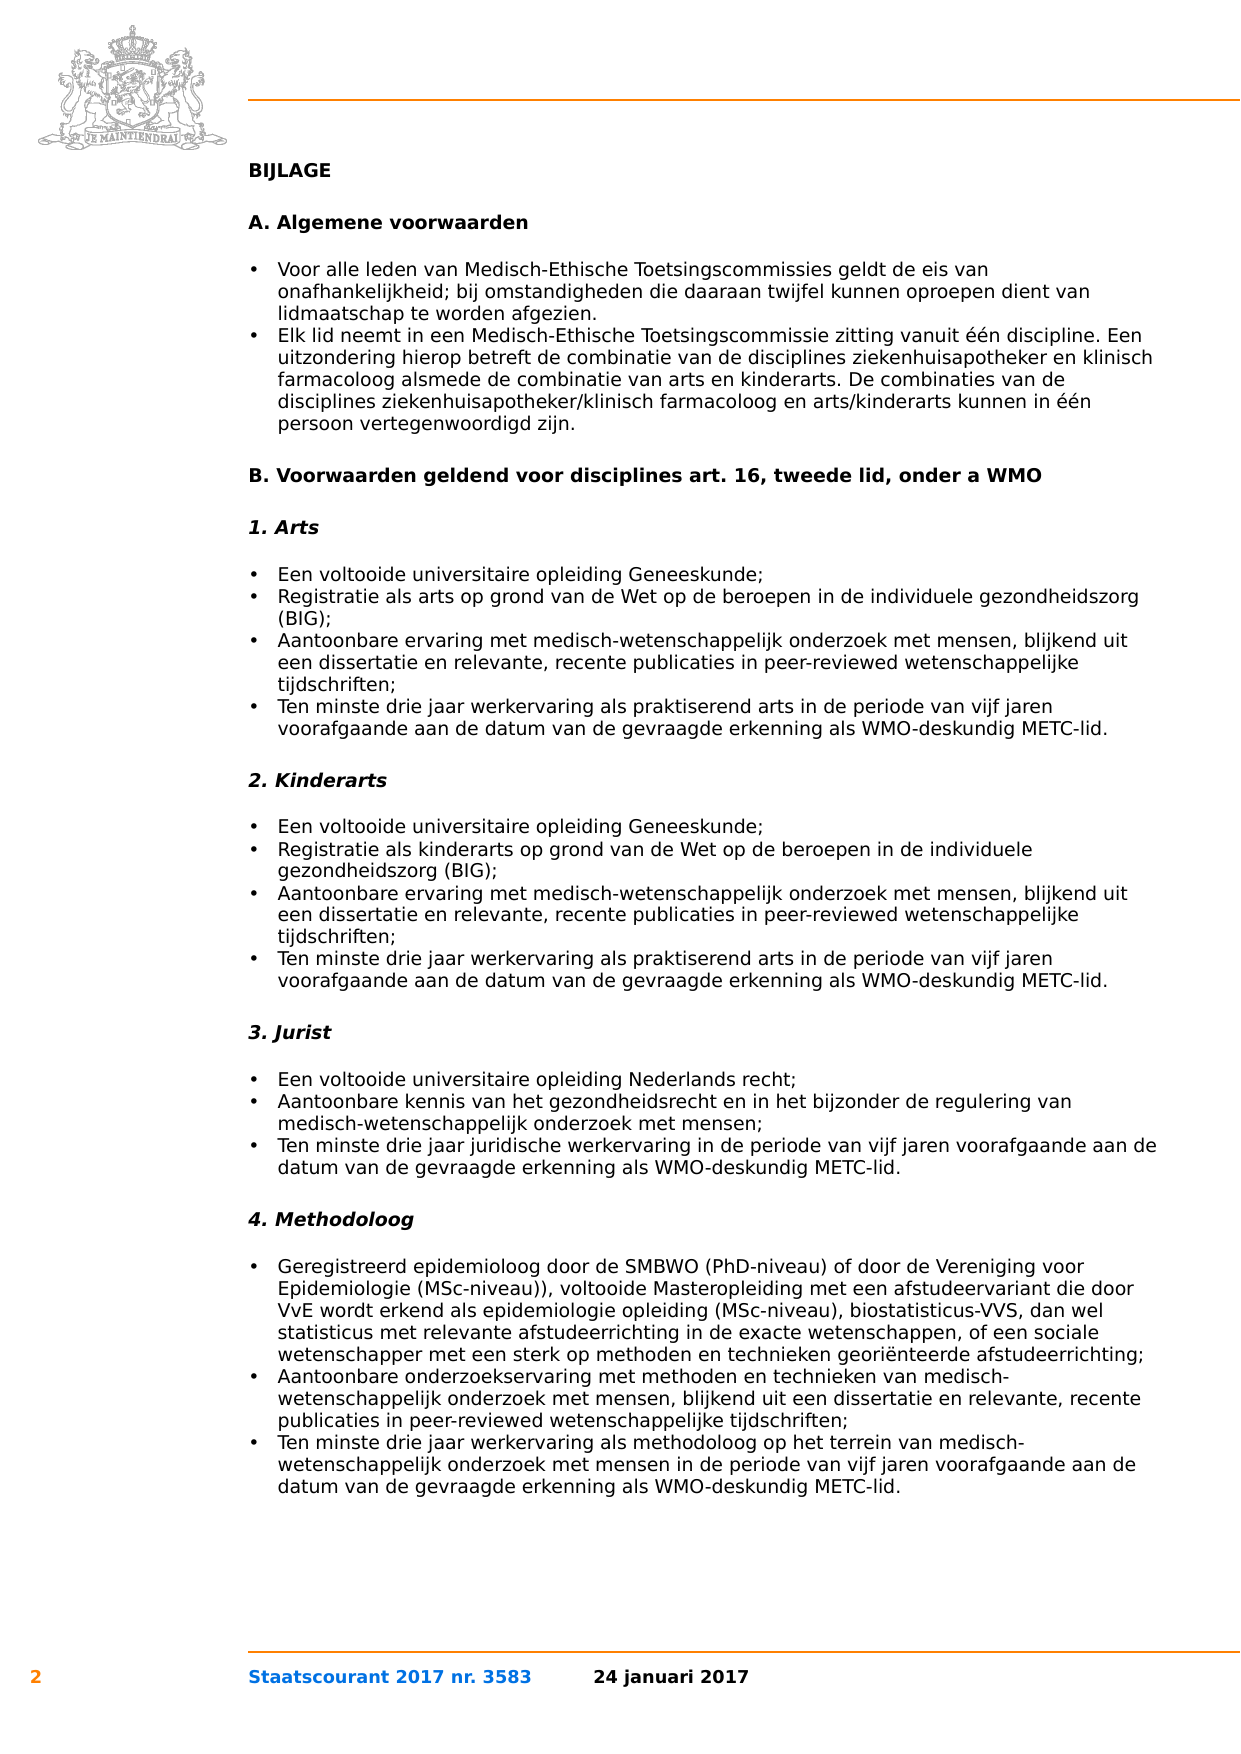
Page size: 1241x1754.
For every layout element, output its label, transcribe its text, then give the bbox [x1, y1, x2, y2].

text • Aantoonbare ervaring met medisch-wetenschappelijk onderzoek met mensen, blijkend uit een dissertatie en relevante, recente publicaties in peer-reviewed wetenschappelijke tijdschriften; [248, 882, 1163, 948]
text • Ten minste drie jaar juridische werkervaring in de periode van vijf jaren voorafgaande aan de datum van de gevraagde erkenning als WMO-deskundig METC-lid. [248, 1135, 1163, 1179]
text • Registratie als arts op grond van de Wet op de beroepen in de individuele gezondheidszorg (BIG); [248, 586, 1163, 629]
text • Een voltooide universitaire opleiding Geneeskunde; [248, 816, 1163, 838]
text • Registratie als kinderarts op grond van de Wet op de beroepen in de individuele gezondheidszorg (BIG); [248, 838, 1163, 882]
text • Aantoonbare kennis van het gezondheidsrecht en in het bijzonder de regulering van medisch-wetenschappelijk onderzoek met mensen; [248, 1091, 1163, 1135]
subtitle B. Voorwaarden geldend voor disciplines art. 16, tweede lid, onder a WMO [248, 465, 1163, 487]
subtitle 1. Arts [248, 517, 1163, 539]
subtitle BIJLAGE [248, 160, 1163, 182]
text • Ten minste drie jaar werkervaring als praktiserend arts in de periode van vijf jaren voorafgaande aan de datum van de gevraagde erkenning als WMO-deskundig METC-lid. [248, 696, 1163, 739]
text • Ten minste drie jaar werkervaring als praktiserend arts in de periode van vijf jaren voorafgaande aan de datum van de gevraagde erkenning als WMO-deskundig METC-lid. [248, 948, 1163, 992]
text • Een voltooide universitaire opleiding Geneeskunde; [248, 564, 1163, 586]
subtitle 2. Kinderarts [248, 769, 1163, 791]
picture [38, 25, 227, 150]
subtitle A. Algemene voorwaarden [248, 212, 1163, 234]
text • Ten minste drie jaar werkervaring als methodoloog op het terrein van medisch-wetenschappelijk onderzoek met mensen in de periode van vijf jaren voorafgaande aan de datum van de gevraagde erkenning als WMO-deskundig METC-lid. [248, 1432, 1163, 1498]
text • Elk lid neemt in een Medisch-Ethische Toetsingscommissie zitting vanuit één discipline. Een uitzondering hierop betreft de combinatie van de disciplines ziekenhuisapotheker en klinisch farmacoloog alsmede de combinatie van arts en kinderarts. De combinaties van de disciplines ziekenhuisapotheker/klinisch farmacoloog en arts/kinderarts kunnen in één persoon vertegenwoordigd zijn. [248, 325, 1163, 435]
text • Aantoonbare onderzoekservaring met methoden en technieken van medisch-wetenschappelijk onderzoek met mensen, blijkend uit een dissertatie en relevante, recente publicaties in peer-reviewed wetenschappelijke tijdschriften; [248, 1366, 1163, 1432]
text • Geregistreerd epidemioloog door de SMBWO (PhD-niveau) of door de Vereniging voor Epidemiologie (MSc-niveau)), voltooide Masteropleiding met een afstudeervariant die door VvE wordt erkend als epidemiologie opleiding (MSc-niveau), biostatisticus-VVS, dan wel statisticus met relevante afstudeerrichting in de exacte wetenschappen, of een sociale wetenschapper met een sterk op methoden en technieken georiënteerde afstudeerrichting; [248, 1256, 1163, 1366]
subtitle 3. Jurist [248, 1022, 1163, 1044]
subtitle 4. Methodoloog [248, 1209, 1163, 1231]
text • Aantoonbare ervaring met medisch-wetenschappelijk onderzoek met mensen, blijkend uit een dissertatie en relevante, recente publicaties in peer-reviewed wetenschappelijke tijdschriften; [248, 629, 1163, 696]
text • Voor alle leden van Medisch-Ethische Toetsingscommissies geldt de eis van onafhankelijkheid; bij omstandigheden die daaraan twijfel kunnen oproepen dient van lidmaatschap te worden afgezien. [248, 259, 1163, 325]
text • Een voltooide universitaire opleiding Nederlands recht; [248, 1069, 1163, 1091]
